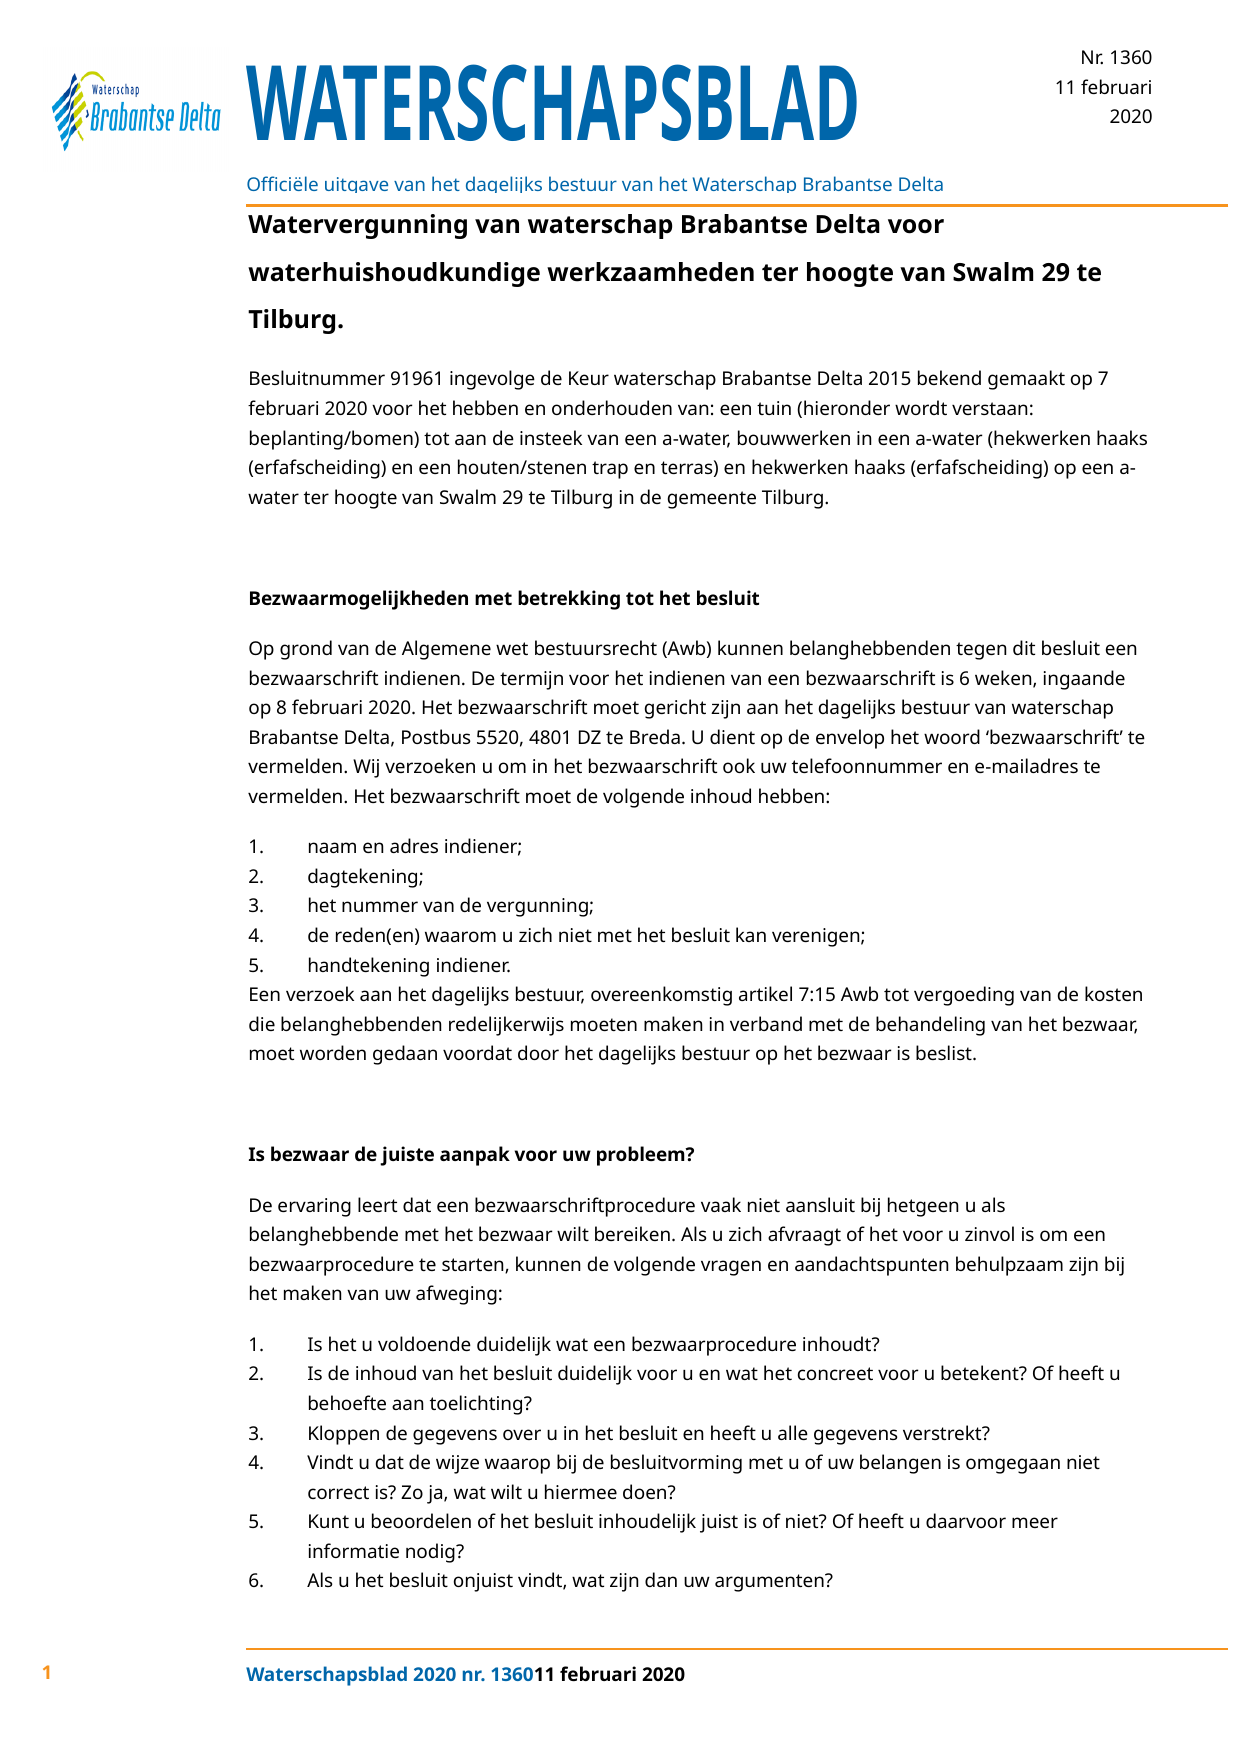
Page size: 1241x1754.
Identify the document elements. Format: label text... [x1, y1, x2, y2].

text Is bezwaar de juiste aanpak voor uw probleem? [248, 1141, 1152, 1167]
text Bezwaarmogelijkheden met betrekking tot het besluit [248, 585, 1152, 610]
picture [41, 47, 231, 172]
list dagtekening; [248, 863, 1152, 889]
list Is het u voldoende duidelijk wat een bezwaarprocedure inhoudt? [248, 1331, 1152, 1357]
list handtekening indiener. [248, 952, 1152, 977]
text Op grond van de Algemene wet bestuursrecht (Awb) kunnen belanghebbenden tegen dit besluit een bezwaarschrift indienen. De termijn voor het indienen van een bezwaarschrift is 6 weken, ingaande op 8 februari 2020. Het bezwaarschrift moet gericht zijn aan het dagelijks bestuur van waterschap Brabantse Delta, Postbus 5520, 4801 DZ te Breda. U dient op de envelop het woord ‘bezwaarschrift’ te vermelden. Wij verzoeken u om in het bezwaarschrift ook uw telefoonnummer en e‑mailadres te vermelden. Het bezwaarschrift moet de volgende inhoud hebben: [248, 635, 1152, 809]
list het nummer van de vergunning; [248, 893, 1152, 918]
list Kloppen de gegevens over u in het besluit en heeft u alle gegevens verstrekt? [248, 1420, 1152, 1445]
list Is de inhoud van het besluit duidelijk voor u en wat het concreet voor u betekent? Of heeft u behoefte aan toelichting? [248, 1361, 1152, 1416]
list Als u het besluit onjuist vindt, wat zijn dan uw argumenten? [248, 1568, 1152, 1593]
list de reden(en) waarom u zich niet met het besluit kan verenigen; [248, 922, 1152, 948]
text Watervergunning van waterschap Brabantse Delta voor waterhuishoudkundige werkzaamheden ter hoogte van Swalm 29 te Tilburg. [248, 207, 1152, 336]
text Besluitnummer 91961 ingevolge de Keur waterschap Brabantse Delta 2015 bekend gemaakt op 7 februari 2020 voor het hebben en onderhouden van: een tuin (hieronder wordt verstaan: beplanting/bomen) tot aan de insteek van een a-water, bouwwerken in een a-water (hekwerken haaks (erfafscheiding) en een houten/stenen trap en terras) en hekwerken haaks (erfafscheiding) op een a-water ter hoogte van Swalm 29 te Tilburg in de gemeente Tilburg. [248, 366, 1152, 509]
text De ervaring leert dat een bezwaarschriftprocedure vaak niet aansluit bij hetgeen u als belanghebbende met het bezwaar wilt bereiken. Als u zich afvraagt of het voor u zinvol is om een bezwaarprocedure te starten, kunnen de volgende vragen en aandachtspunten behulpzaam zijn bij het maken van uw afweging: [248, 1192, 1152, 1306]
text Een verzoek aan het dagelijks bestuur, overeenkomstig artikel 7:15 Awb tot vergoeding van de kosten die belanghebbenden redelijkerwijs moeten maken in verband met de behandeling van het bezwaar, moet worden gedaan voordat door het dagelijks bestuur op het bezwaar is beslist. [248, 981, 1152, 1066]
list naam en adres indiener; [248, 833, 1152, 859]
list Kunt u beoordelen of het besluit inhoudelijk juist is of niet? Of heeft u daarvoor meer informatie nodig? [248, 1508, 1152, 1564]
list Vindt u dat de wijze waarop bij de besluitvorming met u of uw belangen is omgegaan niet correct is? Zo ja, wat wilt u hiermee doen? [248, 1449, 1152, 1504]
